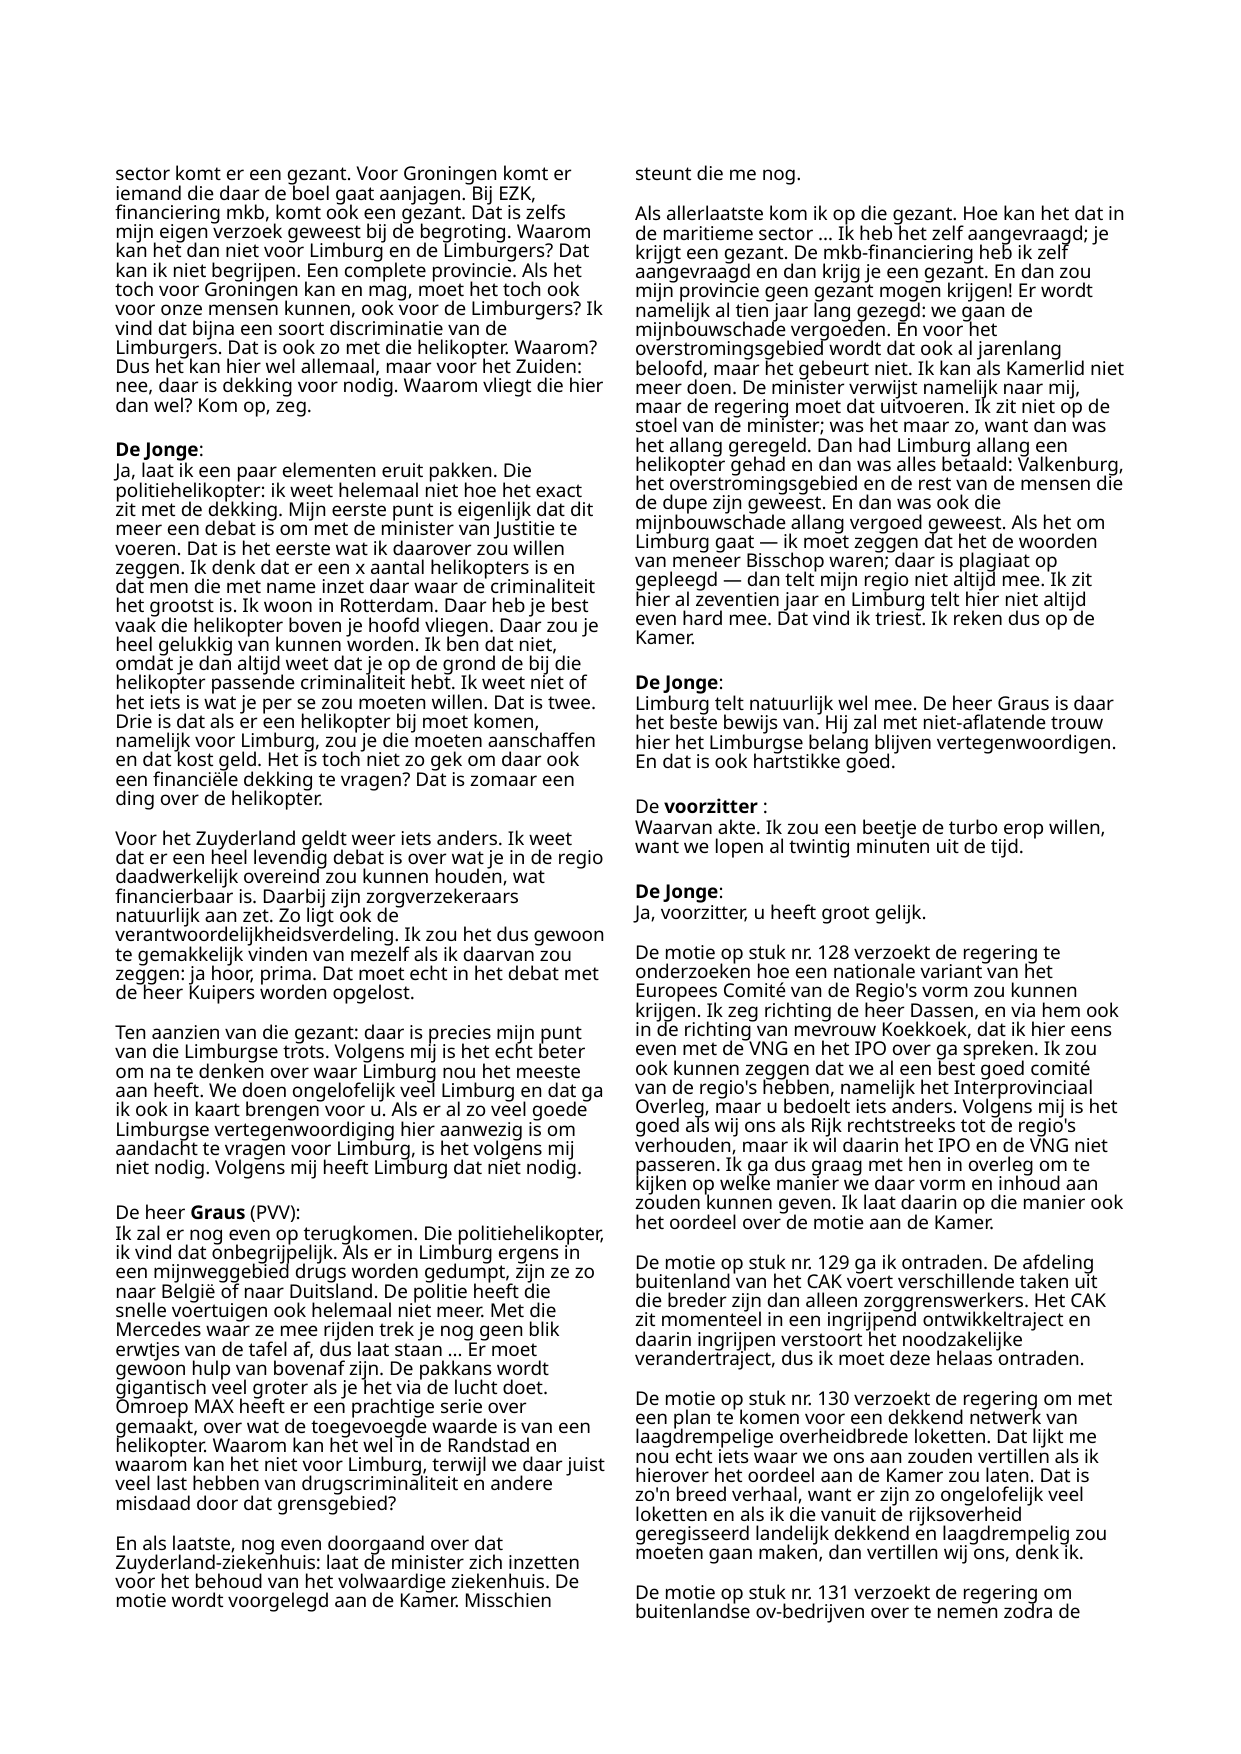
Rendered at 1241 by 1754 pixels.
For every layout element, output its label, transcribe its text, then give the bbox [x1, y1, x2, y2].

text Waarvan akte. Ik zou een beetje de turbo erop willen, want we lopen al twintig minuten uit de tijd. [635, 819, 1125, 857]
text Voor het Zuyderland geldt weer iets anders. Ik weet dat er een heel levendig debat is over wat je in de regio daadwerkelijk overeind zou kunnen houden, wat financierbaar is. Daarbij zijn zorgverzekeraars natuurlijk aan zet. Zo ligt ook de verantwoordelijkheidsverdeling. Ik zou het dus gewoon te gemakkelijk vinden van mezelf als ik daarvan zou zeggen: ja hoor, prima. Dat moet echt in het debat met de heer Kuipers worden opgelost. [115, 830, 605, 1003]
text Als allerlaatste kom ik op die gezant. Hoe kan het dat in de maritieme sector … Ik heb het zelf aangevraagd; je krijgt een gezant. De mkb-financiering heb ik zelf aangevraagd en dan krijg je een gezant. En dan zou mijn provincie geen gezant mogen krijgen! Er wordt namelijk al tien jaar lang gezegd: we gaan de mijnbouwschade vergoeden. En voor het overstromingsgebied wordt dat ook al jarenlang beloofd, maar het gebeurt niet. Ik kan als Kamerlid niet meer doen. De minister verwijst namelijk naar mij, maar de regering moet dat uitvoeren. Ik zit niet op de stoel van de minister; was het maar zo, want dan was het allang geregeld. Dan had Limburg allang een helikopter gehad en dan was alles betaald: Valkenburg, het overstromingsgebied en de rest van de mensen die de dupe zijn geweest. En dan was ook die mijnbouwschade allang vergoed geweest. Als het om Limburg gaat — ik moet zeggen dat het de woorden van meneer Bisschop waren; daar is plagiaat op gepleegd — dan telt mijn regio niet altijd mee. Ik zit hier al zeventien jaar en Limburg telt hier niet altijd even hard mee. Dat vind ik triest. Ik reken dus op de Kamer. [635, 205, 1125, 648]
text De Jonge: [115, 437, 605, 462]
text De motie op stuk nr. 130 verzoekt de regering om met een plan te komen voor een dekkend netwerk van laagdrempelige overheidbrede loketten. Dat lijkt me nou echt iets waar we ons aan zouden vertillen als ik hierover het oordeel aan de Kamer zou laten. Dat is zo'n breed verhaal, want er zijn zo ongelofelijk veel loketten en als ik die vanuit de rijksoverheid geregisseerd landelijk dekkend en laagdrempelig zou moeten gaan maken, dan vertillen wij ons, denk ik. [635, 1390, 1125, 1563]
text Ik zal er nog even op terugkomen. Die politiehelikopter, ik vind dat onbegrijpelijk. Als er in Limburg ergens in een mijnweggebied drugs worden gedumpt, zijn ze zo naar België of naar Duitsland. De politie heeft die snelle voertuigen ook helemaal niet meer. Met die Mercedes waar ze mee rijden trek je nog geen blik erwtjes van de tafel af, dus laat staan … Er moet gewoon hulp van bovenaf zijn. De pakkans wordt gigantisch veel groter als je het via de lucht doet. Omroep MAX heeft er een prachtige serie over gemaakt, over wat de toegevoegde waarde is van een helikopter. Waarom kan het wel in de Randstad en waarom kan het niet voor Limburg, terwijl we daar juist veel last hebben van drugscriminaliteit en andere misdaad door dat grensgebied? [115, 1225, 605, 1514]
text De motie op stuk nr. 129 ga ik ontraden. De afdeling buitenland van het CAK voert verschillende taken uit die breder zijn dan alleen zorggrenswerkers. Het CAK zit momenteel in een ingrijpend ontwikkeltraject en daarin ingrijpen verstoort het noodzakelijke verandertraject, dus ik moet deze helaas ontraden. [635, 1254, 1125, 1369]
text De motie op stuk nr. 131 verzoekt de regering om buitenlandse ov-bedrijven over te nemen zodra de [635, 1584, 1125, 1623]
text steunt die me nog. [635, 165, 1125, 184]
text Limburg telt natuurlijk wel mee. De heer Graus is daar het beste bewijs van. Hij zal met niet-aflatende trouw hier het Limburgse belang blijven vertegenwoordigen. En dat is ook hartstikke goed. [635, 695, 1125, 772]
text sector komt er een gezant. Voor Groningen komt er iemand die daar de boel gaat aanjagen. Bij EZK, financiering mkb, komt ook een gezant. Dat is zelfs mijn eigen verzoek geweest bij de begroting. Waarom kan het dan niet voor Limburg en de Limburgers? Dat kan ik niet begrijpen. Een complete provincie. Als het toch voor Groningen kan en mag, moet het toch ook voor onze mensen kunnen, ook voor de Limburgers? Ik vind dat bijna een soort discriminatie van de Limburgers. Dat is ook zo met die helikopter. Waarom? Dus het kan hier wel allemaal, maar voor het Zuiden: nee, daar is dekking voor nodig. Waarom vliegt die hier dan wel? Kom op, zeg. [115, 165, 605, 416]
text Ja, laat ik een paar elementen eruit pakken. Die politiehelikopter: ik weet helemaal niet hoe het exact zit met de dekking. Mijn eerste punt is eigenlijk dat dit meer een debat is om met de minister van Justitie te voeren. Dat is het eerste wat ik daarover zou willen zeggen. Ik denk dat er een x aantal helikopters is en dat men die met name inzet daar waar de criminaliteit het grootst is. Ik woon in Rotterdam. Daar heb je best vaak die helikopter boven je hoofd vliegen. Daar zou je heel gelukkig van kunnen worden. Ik ben dat niet, omdat je dan altijd weet dat je op de grond de bij die helikopter passende criminaliteit hebt. Ik weet niet of het iets is wat je per se zou moeten willen. Dat is twee. Drie is dat als er een helikopter bij moet komen, namelijk voor Limburg, zou je die moeten aanschaffen en dat kost geld. Het is toch niet zo gek om daar ook een financiële dekking te vragen? Dat is zomaar een ding over de helikopter. [115, 462, 605, 809]
text De Jonge: [635, 669, 1125, 695]
text De Jonge: [635, 878, 1125, 904]
text En als laatste, nog even doorgaand over dat Zuyderland-ziekenhuis: laat de minister zich inzetten voor het behoud van het volwaardige ziekenhuis. De motie wordt voorgelegd aan de Kamer. Misschien [115, 1535, 605, 1612]
text De voorzitter : [635, 793, 1125, 819]
text Ten aanzien van die gezant: daar is precies mijn punt van die Limburgse trots. Volgens mij is het echt beter om na te denken over waar Limburg nou het meeste aan heeft. We doen ongelofelijk veel Limburg en dat ga ik ook in kaart brengen voor u. Als er al zo veel goede Limburgse vertegenwoordiging hier aanwezig is om aandacht te vragen voor Limburg, is het volgens mij niet nodig. Volgens mij heeft Limburg dat niet nodig. [115, 1024, 605, 1178]
text Ja, voorzitter, u heeft groot gelijk. [635, 904, 1125, 923]
text De motie op stuk nr. 128 verzoekt de regering te onderzoeken hoe een nationale variant van het Europees Comité van de Regio's vorm zou kunnen krijgen. Ik zeg richting de heer Dassen, en via hem ook in de richting van mevrouw Koekkoek, dat ik hier eens even met de VNG en het IPO over ga spreken. Ik zou ook kunnen zeggen dat we al een best goed comité van de regio's hebben, namelijk het Interprovinciaal Overleg, maar u bedoelt iets anders. Volgens mij is het goed als wij ons als Rijk rechtstreeks tot de regio's verhouden, maar ik wil daarin het IPO en de VNG niet passeren. Ik ga dus graag met hen in overleg om te kijken op welke manier we daar vorm en inhoud aan zouden kunnen geven. Ik laat daarin op die manier ook het oordeel over de motie aan de Kamer. [635, 944, 1125, 1233]
text De heer Graus (PVV): [115, 1199, 605, 1225]
